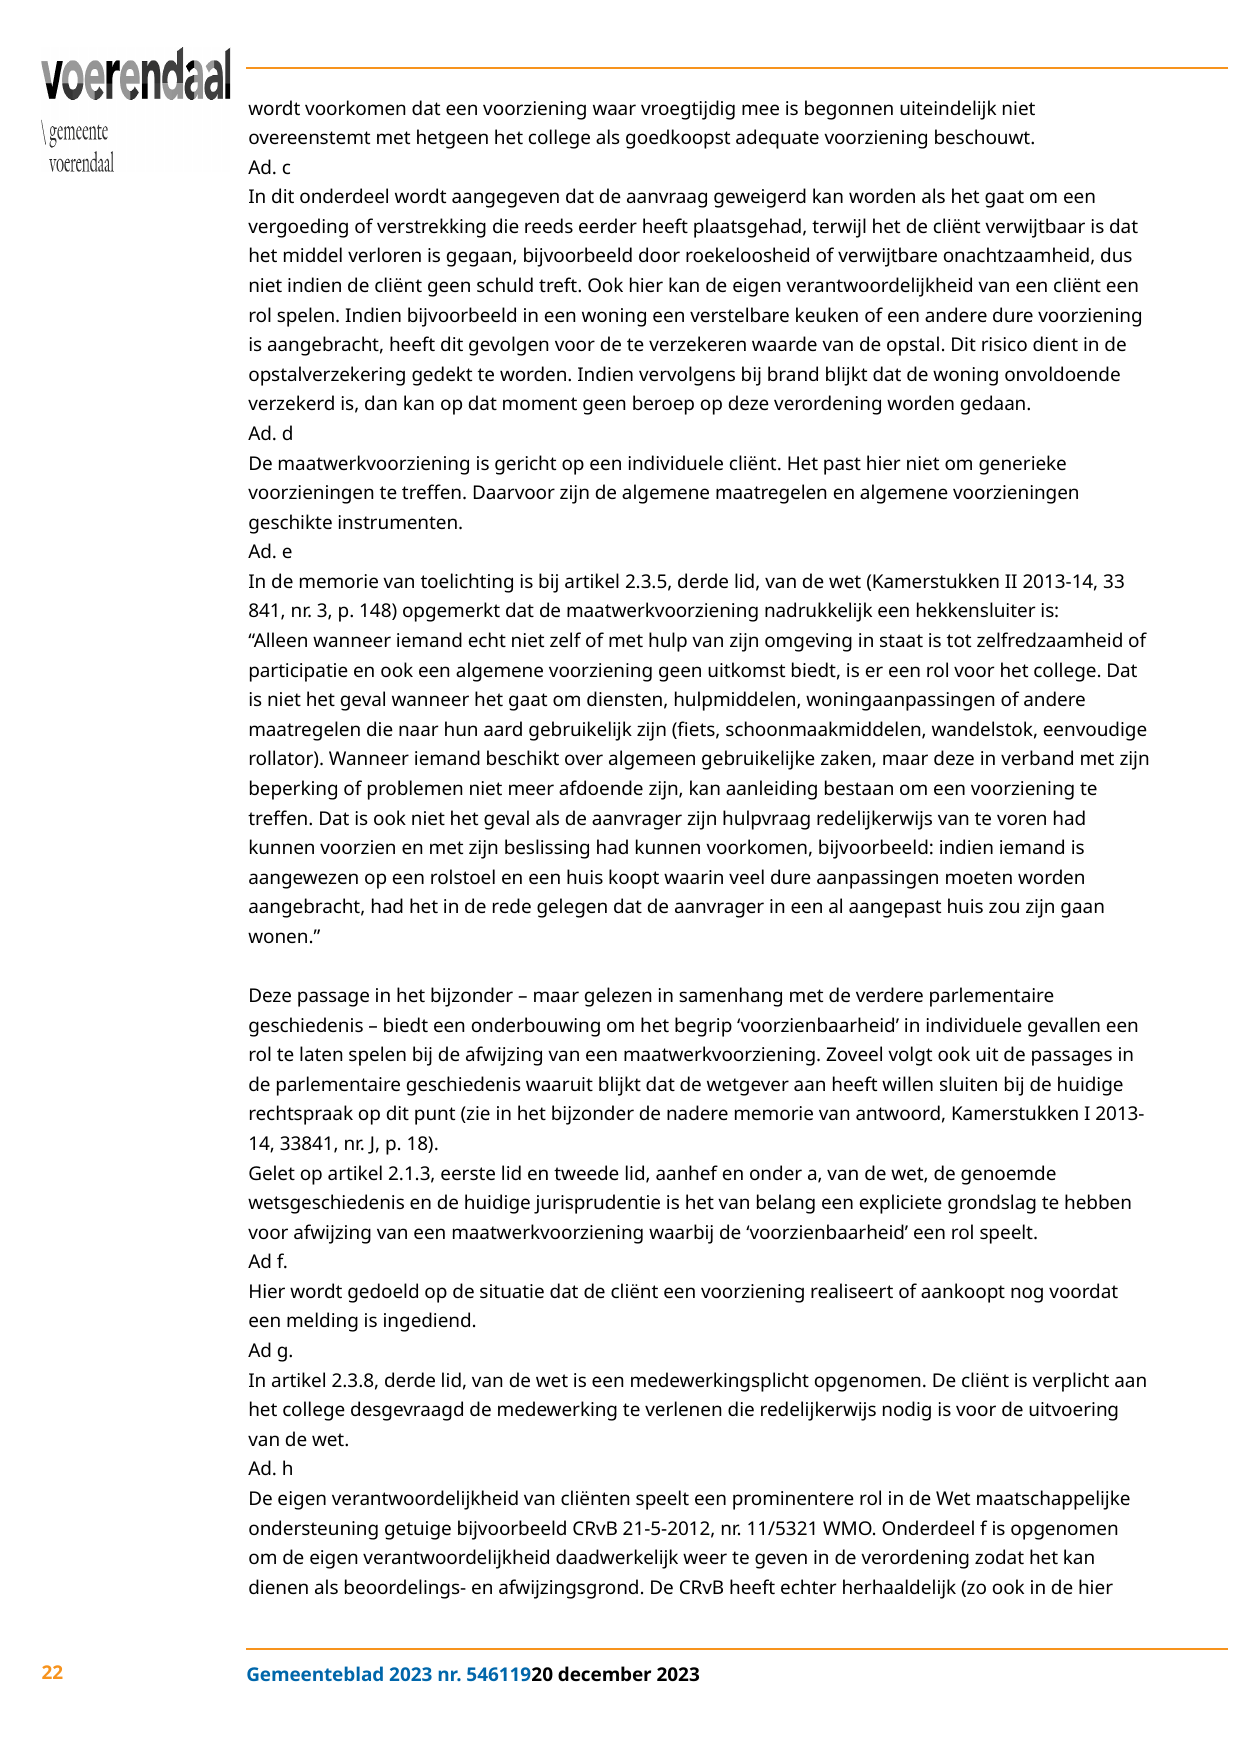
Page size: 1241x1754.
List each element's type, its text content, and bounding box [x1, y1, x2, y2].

text In dit onderdeel wordt aangegeven dat de aanvraag geweigerd kan worden als het gaat om een vergoeding of verstrekking die reeds eerder heeft plaatsgehad, terwijl het de cliënt verwijtbaar is dat het middel verloren is gegaan, bijvoorbeeld door roekeloosheid of verwijtbare onachtzaamheid, dus niet indien de cliënt geen schuld treft. Ook hier kan de eigen verantwoordelijkheid van een cliënt een rol spelen. Indien bijvoorbeeld in een woning een verstelbare keuken of een andere dure voorziening is aangebracht, heeft dit gevolgen voor de te verzekeren waarde van de opstal. Dit risico dient in de opstalverzekering gedekt te worden. Indien vervolgens bij brand blijkt dat de woning onvoldoende verzekerd is, dan kan op dat moment geen beroep op deze verordening worden gedaan. [248, 183, 1152, 416]
text In de memorie van toelichting is bij artikel 2.3.5, derde lid, van de wet (Kamerstukken II 2013-14, 33 841, nr. 3, p. 148) opgemerkt dat de maatwerkvoorziening nadrukkelijk een hekkensluiter is: [248, 568, 1152, 623]
text “Alleen wanneer iemand echt niet zelf of met hulp van zijn omgeving in staat is tot zelfredzaamheid of participatie en ook een algemene voorziening geen uitkomst biedt, is er een rol voor het college. Dat is niet het geval wanneer het gaat om diensten, hulpmiddelen, woningaanpassingen of andere maatregelen die naar hun aard gebruikelijk zijn (fiets, schoonmaakmiddelen, wandelstok, eenvoudige rollator). Wanneer iemand beschikt over algemeen gebruikelijke zaken, maar deze in verband met zijn beperking of problemen niet meer afdoende zijn, kan aanleiding bestaan om een voorziening te treffen. Dat is ook niet het geval als de aanvrager zijn hulpvraag redelijkerwijs van te voren had kunnen voorzien en met zijn beslissing had kunnen voorkomen, bijvoorbeeld: indien iemand is aangewezen op een rolstoel en een huis koopt waarin veel dure aanpassingen moeten worden aangebracht, had het in de rede gelegen dat de aanvrager in een al aangepast huis zou zijn gaan wonen.” [248, 627, 1152, 949]
text Ad. c [248, 154, 1152, 180]
text wordt voorkomen dat een voorziening waar vroegtijdig mee is begonnen uiteindelijk niet overeenstemt met hetgeen het college als goedkoopst adequate voorziening beschouwt. [248, 95, 1152, 150]
text In artikel 2.3.8, derde lid, van de wet is een medewerkingsplicht opgenomen. De cliënt is verplicht aan het college desgevraagd de medewerking te verlenen die redelijkerwijs nodig is voor de uitvoering van de wet. [248, 1367, 1152, 1452]
text Hier wordt gedoeld op de situatie dat de cliënt een voorziening realiseert of aankoopt nog voordat een melding is ingediend. [248, 1278, 1152, 1333]
text De eigen verantwoordelijkheid van cliënten speelt een prominentere rol in de Wet maatschappelijke ondersteuning getuige bijvoorbeeld CRvB 21-5-2012, nr. 11/5321 WMO. Onderdeel f is opgenomen om de eigen verantwoordelijkheid daadwerkelijk weer te geven in de verordening zodat het kan dienen als beoordelings- en afwijzingsgrond. De CRvB heeft echter herhaaldelijk (zo ook in de hier [248, 1485, 1152, 1600]
text Ad. d [248, 420, 1152, 446]
text Gelet op artikel 2.1.3, eerste lid en tweede lid, aanhef en onder a, van de wet, de genoemde wetsgeschiedenis en de huidige jurisprudentie is het van belang een expliciete grondslag te hebben voor afwijzing van een maatwerkvoorziening waarbij de ‘voorzienbaarheid’ een rol speelt. [248, 1160, 1152, 1245]
text Deze passage in het bijzonder – maar gelezen in samenhang met de verdere parlementaire geschiedenis – biedt een onderbouwing om het begrip ‘voorzienbaarheid’ in individuele gevallen een rol te laten spelen bij de afwijzing van een maatwerkvoorziening. Zoveel volgt ook uit de passages in de parlementaire geschiedenis waaruit blijkt dat de wetgever aan heeft willen sluiten bij de huidige rechtspraak op dit punt (zie in het bijzonder de nadere memorie van antwoord, Kamerstukken I 2013-14, 33841, nr. J, p. 18). [248, 982, 1152, 1156]
text De maatwerkvoorziening is gericht op een individuele cliënt. Het past hier niet om generieke voorzieningen te treffen. Daarvoor zijn de algemene maatregelen en algemene voorzieningen geschikte instrumenten. [248, 450, 1152, 535]
text Ad. h [248, 1456, 1152, 1481]
picture [41, 47, 231, 172]
text Ad. e [248, 538, 1152, 564]
text Ad f. [248, 1248, 1152, 1274]
text Ad g. [248, 1337, 1152, 1363]
